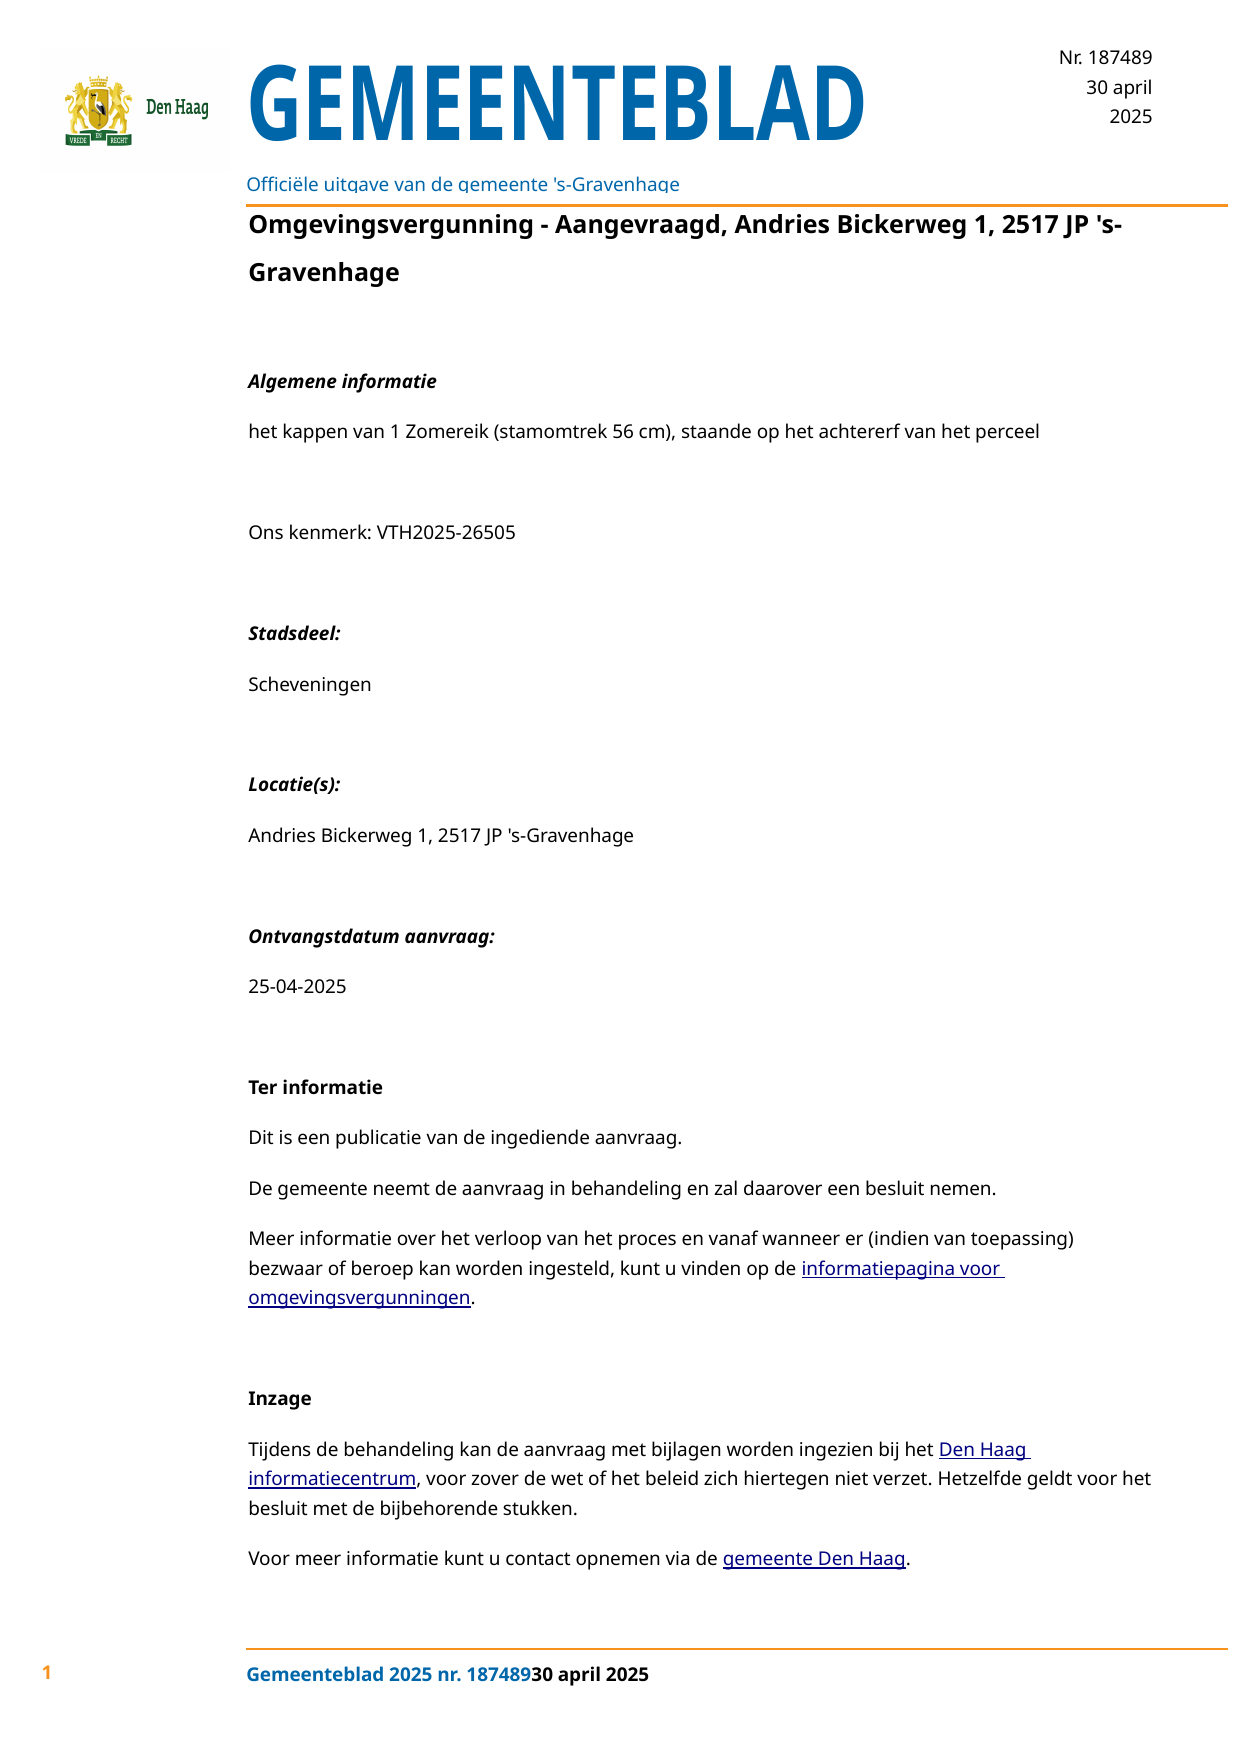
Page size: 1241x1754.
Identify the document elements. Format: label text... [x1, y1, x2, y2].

text Voor meer informatie kunt u contact opnemen via de gemeente Den Haag. [248, 1545, 1152, 1571]
text Tijdens de behandeling kan de aanvraag met bijlagen worden ingezien bij het Den Haag informatiecentrum, voor zover de wet of het beleid zich hiertegen niet verzet. Hetzelfde geldt voor het besluit met de bijbehorende stukken. [248, 1436, 1152, 1521]
text Inzage [248, 1385, 1152, 1411]
text het kappen van 1 Zomereik (stamomtrek 56 cm), staande op het achtererf van het perceel [248, 419, 1152, 444]
text 25-04-2025 [248, 973, 1152, 999]
text Scheveningen [248, 671, 1152, 697]
text Ons kenmerk: VTH2025-26505 [248, 519, 1152, 545]
picture [41, 47, 231, 172]
text Algemene informatie [248, 368, 1152, 394]
text Andries Bickerweg 1, 2517 JP 's-Gravenhage [248, 822, 1152, 848]
text Ontvangstdatum aanvraag: [248, 923, 1152, 949]
text Ter informatie [248, 1074, 1152, 1100]
text Stadsdeel: [248, 620, 1152, 646]
text De gemeente neemt de aanvraag in behandeling en zal daarover een besluit nemen. [248, 1175, 1152, 1201]
text Omgevingsvergunning - Aangevraagd, Andries Bickerweg 1, 2517 JP 's-Gravenhage [248, 207, 1152, 288]
text Meer informatie over het verloop van het proces en vanaf wanneer er (indien van toepassing) bezwaar of beroep kan worden ingesteld, kunt u vinden op de informatiepagina voor omgevingsvergunningen. [248, 1225, 1152, 1310]
text Dit is een publicatie van de ingediende aanvraag. [248, 1124, 1152, 1150]
text Locatie(s): [248, 772, 1152, 797]
